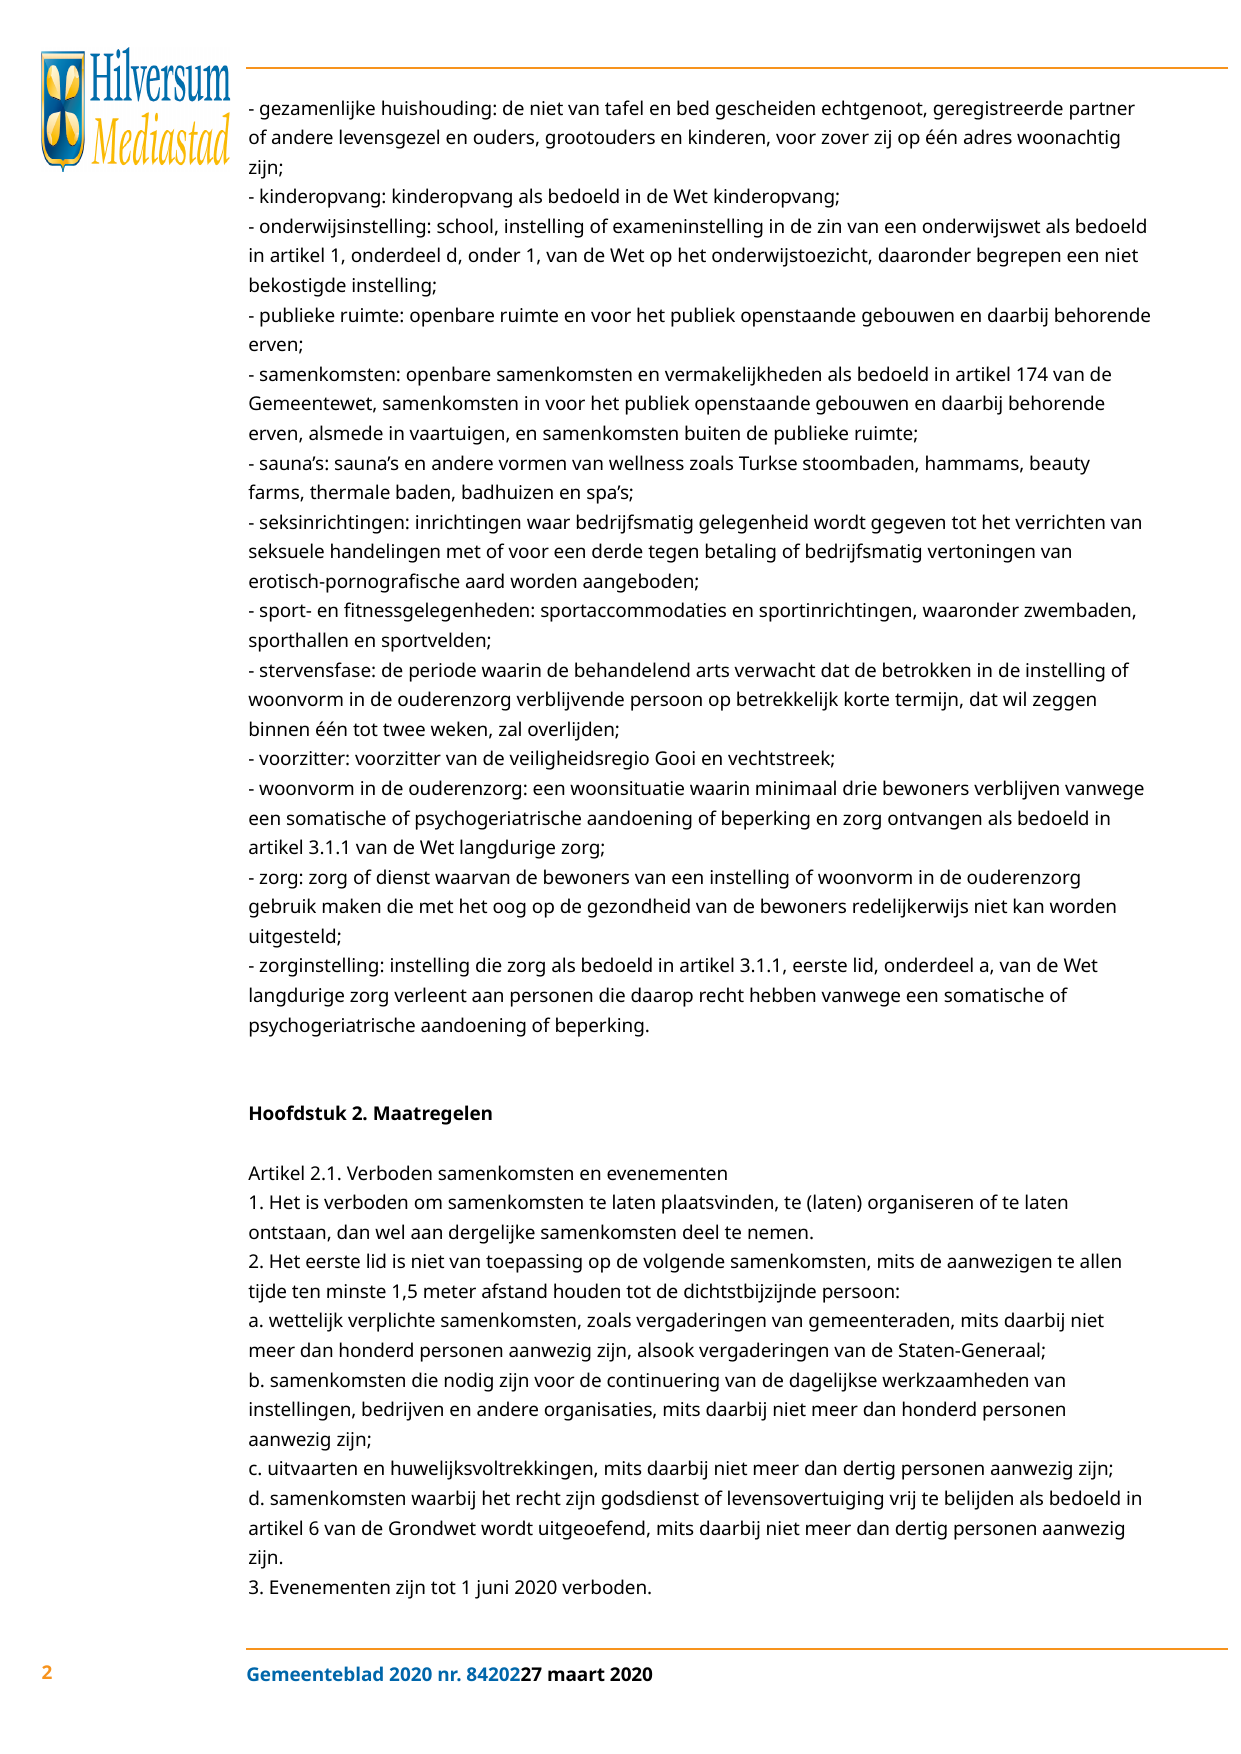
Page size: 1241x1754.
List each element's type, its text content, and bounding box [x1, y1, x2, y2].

text - voorzitter: voorzitter van de veiligheidsregio Gooi en vechtstreek; [248, 746, 1152, 771]
text - stervensfase: de periode waarin de behandelend arts verwacht dat de betrokken in de instelling of woonvorm in de ouderenzorg verblijvende persoon op betrekkelijk korte termijn, dat wil zeggen binnen één tot twee weken, zal overlijden; [248, 657, 1152, 742]
text - onderwijsinstelling: school, instelling of exameninstelling in de zin van een onderwijswet als bedoeld in artikel 1, onderdeel d, onder 1, van de Wet op het onderwijstoezicht, daaronder begrepen een niet bekostigde instelling; [248, 213, 1152, 298]
text a. wettelijk verplichte samenkomsten, zoals vergaderingen van gemeenteraden, mits daarbij niet meer dan honderd personen aanwezig zijn, alsook vergaderingen van de Staten-Generaal; [248, 1308, 1152, 1363]
text - zorginstelling: instelling die zorg als bedoeld in artikel 3.1.1, eerste lid, onderdeel a, van de Wet langdurige zorg verleent aan personen die daarop recht hebben vanwege een somatische of psychogeriatrische aandoening of beperking. [248, 953, 1152, 1038]
picture [41, 47, 231, 172]
text d. samenkomsten waarbij het recht zijn godsdienst of levensovertuiging vrij te belijden als bedoeld in artikel 6 van de Grondwet wordt uitgeoefend, mits daarbij niet meer dan dertig personen aanwezig zijn. [248, 1485, 1152, 1570]
text - woonvorm in de ouderenzorg: een woonsituatie waarin minimaal drie bewoners verblijven vanwege een somatische of psychogeriatrische aandoening of beperking en zorg ontvangen als bedoeld in artikel 3.1.1 van de Wet langdurige zorg; [248, 775, 1152, 860]
text - sauna’s: sauna’s en andere vormen van wellness zoals Turkse stoombaden, hammams, beauty farms, thermale baden, badhuizen en spa’s; [248, 450, 1152, 505]
text - zorg: zorg of dienst waarvan de bewoners van een instelling of woonvorm in de ouderenzorg gebruik maken die met het oog op de gezondheid van de bewoners redelijkerwijs niet kan worden uitgesteld; [248, 864, 1152, 949]
text 3. Evenementen zijn tot 1 juni 2020 verboden. [248, 1574, 1152, 1600]
text - publieke ruimte: openbare ruimte en voor het publiek openstaande gebouwen en daarbij behorende erven; [248, 302, 1152, 357]
text Artikel 2.1. Verboden samenkomsten en evenementen [248, 1160, 1152, 1186]
text 2. Het eerste lid is niet van toepassing op de volgende samenkomsten, mits de aanwezigen te allen tijde ten minste 1,5 meter afstand houden tot de dichtstbijzijnde persoon: [248, 1248, 1152, 1304]
text c. uitvaarten en huwelijksvoltrekkingen, mits daarbij niet meer dan dertig personen aanwezig zijn; [248, 1456, 1152, 1481]
text - seksinrichtingen: inrichtingen waar bedrijfsmatig gelegenheid wordt gegeven tot het verrichten van seksuele handelingen met of voor een derde tegen betaling of bedrijfsmatig vertoningen van erotisch-pornografische aard worden aangeboden; [248, 509, 1152, 594]
text - sport- en fitnessgelegenheden: sportaccommodaties en sportinrichtingen, waaronder zwembaden, sporthallen en sportvelden; [248, 598, 1152, 653]
text - samenkomsten: openbare samenkomsten en vermakelijkheden als bedoeld in artikel 174 van de Gemeentewet, samenkomsten in voor het publiek openstaande gebouwen en daarbij behorende erven, alsmede in vaartuigen, en samenkomsten buiten de publieke ruimte; [248, 361, 1152, 446]
text 1. Het is verboden om samenkomsten te laten plaatsvinden, te (laten) organiseren of te laten ontstaan, dan wel aan dergelijke samenkomsten deel te nemen. [248, 1189, 1152, 1245]
text b. samenkomsten die nodig zijn voor de continuering van de dagelijkse werkzaamheden van instellingen, bedrijven en andere organisaties, mits daarbij niet meer dan honderd personen aanwezig zijn; [248, 1367, 1152, 1452]
text - gezamenlijke huishouding: de niet van tafel en bed gescheiden echtgenoot, geregistreerde partner of andere levensgezel en ouders, grootouders en kinderen, voor zover zij op één adres woonachtig zijn; [248, 95, 1152, 180]
text Hoofdstuk 2. Maatregelen [248, 1101, 1152, 1126]
text - kinderopvang: kinderopvang als bedoeld in de Wet kinderopvang; [248, 183, 1152, 209]
